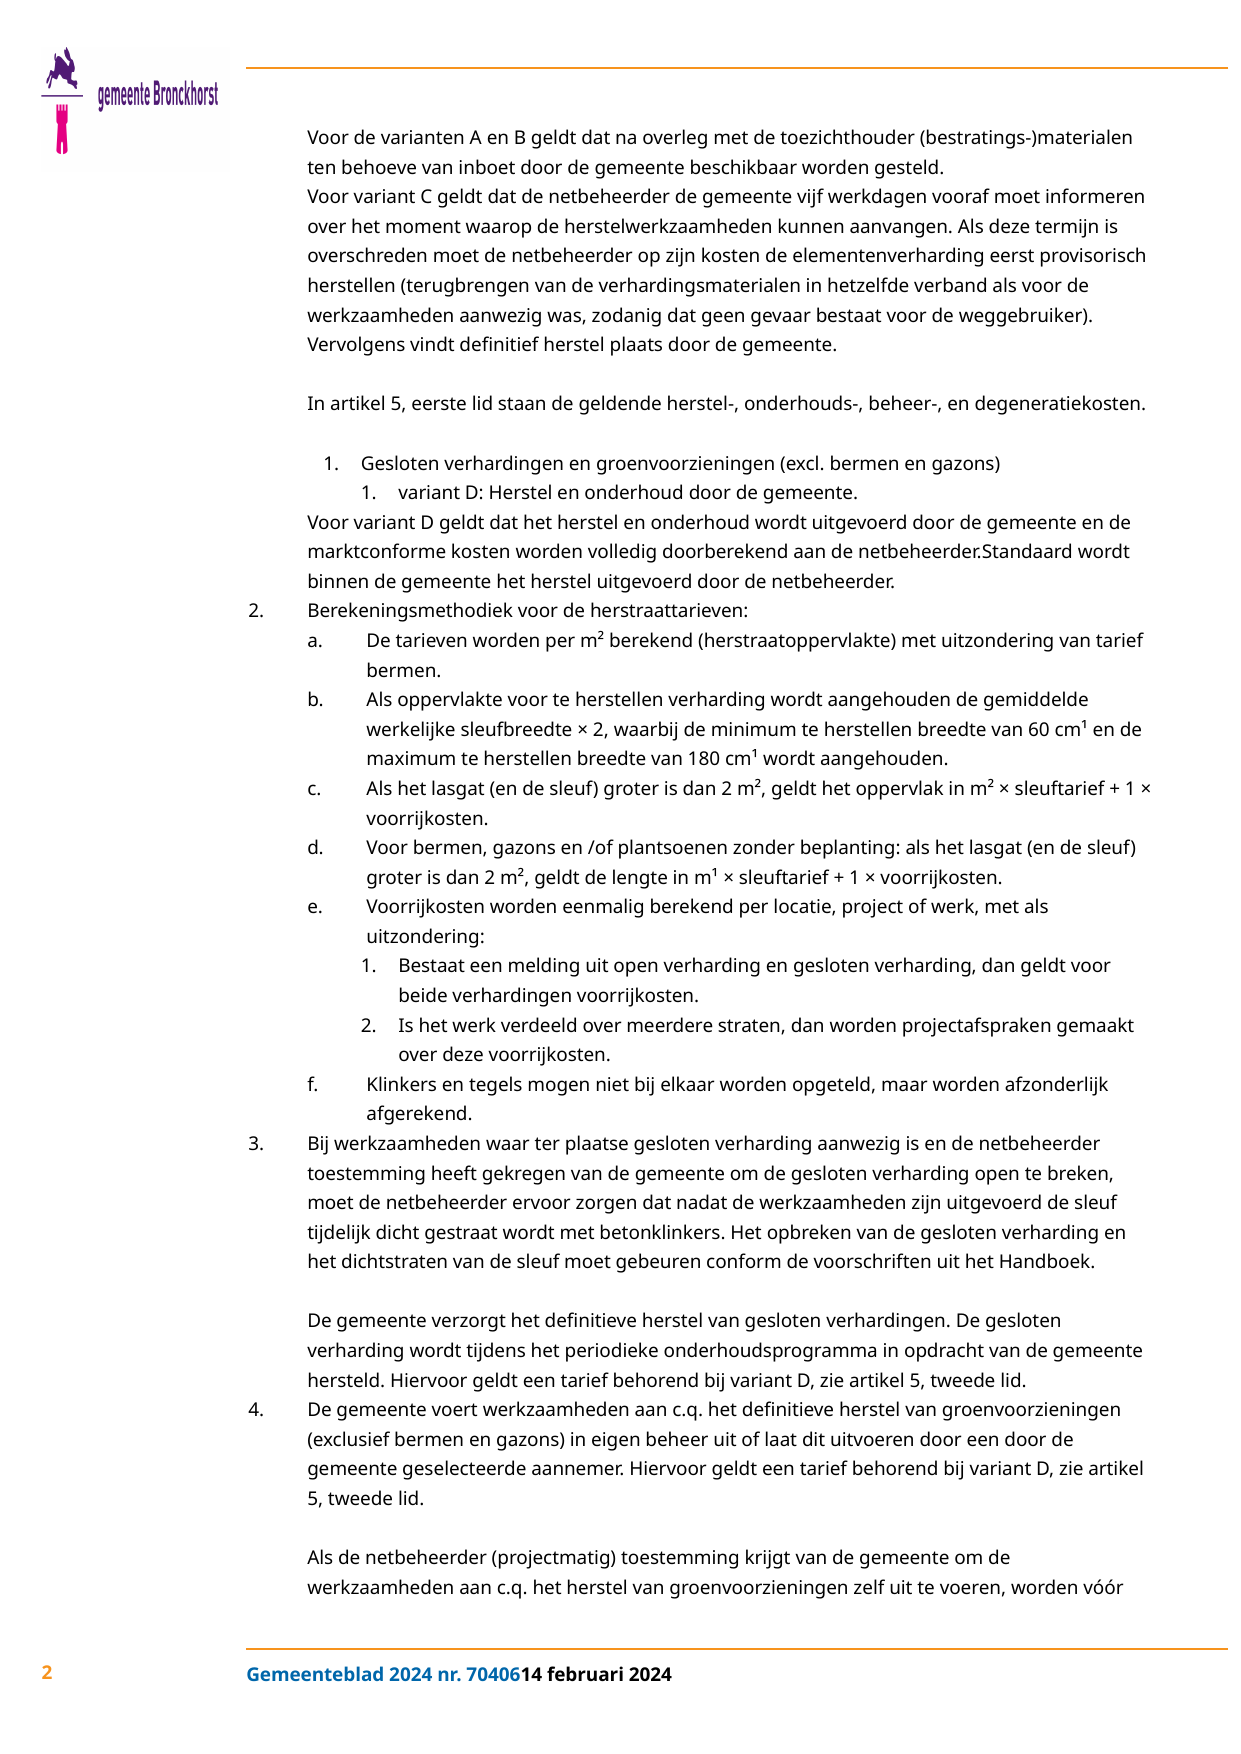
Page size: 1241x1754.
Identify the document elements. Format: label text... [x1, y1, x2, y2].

list Is het werk verdeeld over meerdere straten, dan worden projectafspraken gemaakt over deze voorrijkosten. [361, 1012, 1152, 1067]
list Bestaat een melding uit open verharding en gesloten verharding, dan geldt voor beide verhardingen voorrijkosten. [361, 953, 1152, 1008]
list variant D: Herstel en onderhoud door de gemeente. [361, 479, 1152, 505]
list Voor de varianten A en B geldt dat na overleg met de toezichthouder (bestratings-)materialen ten behoeve van inboet door de gemeente beschikbaar worden gesteld. [248, 124, 1152, 180]
list Berekeningsmethodiek voor de herstraattarieven: [248, 598, 1152, 623]
list De gemeente voert werkzaamheden aan c.q. het definitieve herstel van groenvoorzieningen (exclusief bermen en gazons) in eigen beheer uit of laat dit uitvoeren door een door de gemeente geselecteerde aannemer. Hiervoor geldt een tarief behorend bij variant D, zie artikel 5, tweede lid. [248, 1396, 1152, 1511]
list Gesloten verhardingen en groenvoorzieningen (excl. bermen en gazons) [323, 450, 1152, 476]
list Voorrijkosten worden eenmalig berekend per locatie, project of werk, met als uitzondering: [307, 893, 1152, 949]
list Als oppervlakte voor te herstellen verharding wordt aangehouden de gemiddelde werkelijke sleufbreedte × 2, waarbij de minimum te herstellen breedte van 60 cm¹ en de maximum te herstellen breedte van 180 cm¹ wordt aangehouden. [307, 686, 1152, 771]
picture [41, 47, 231, 172]
list Voor bermen, gazons en /of plantsoenen zonder beplanting: als het lasgat (en de sleuf) groter is dan 2 m², geldt de lengte in m¹ × sleuftarief + 1 × voorrijkosten. [307, 834, 1152, 890]
list Bij werkzaamheden waar ter plaatse gesloten verharding aanwezig is en de netbeheerder toestemming heeft gekregen van de gemeente om de gesloten verharding open te breken, moet de netbeheerder ervoor zorgen dat nadat de werkzaamheden zijn uitgevoerd de sleuf tijdelijk dicht gestraat wordt met betonklinkers. Het opbreken van de gesloten verharding en het dichtstraten van de sleuf moet gebeuren conform de voorschriften uit het Handboek. [248, 1130, 1152, 1274]
list Voor variant C geldt dat de netbeheerder de gemeente vijf werkdagen vooraf moet informeren over het moment waarop de herstelwerkzaamheden kunnen aanvangen. Als deze termijn is overschreden moet de netbeheerder op zijn kosten de elementenverharding eerst provisorisch herstellen (terugbrengen van de verhardingsmaterialen in hetzelfde verband als voor de werkzaamheden aanwezig was, zodanig dat geen gevaar bestaat voor de weggebruiker). Vervolgens vindt definitief herstel plaats door de gemeente. [248, 183, 1152, 357]
list Klinkers en tegels mogen niet bij elkaar worden opgeteld, maar worden afzonderlijk afgerekend. [307, 1071, 1152, 1126]
list De gemeente verzorgt het definitieve herstel van gesloten verhardingen. De gesloten verharding wordt tijdens het periodieke onderhoudsprogramma in opdracht van de gemeente hersteld. Hiervoor geldt een tarief behorend bij variant D, zie artikel 5, tweede lid. [248, 1308, 1152, 1393]
list In artikel 5, eerste lid staan de geldende herstel-, onderhouds-, beheer-, en degeneratiekosten. [248, 391, 1152, 416]
list Als de netbeheerder (projectmatig) toestemming krijgt van de gemeente om de werkzaamheden aan c.q. het herstel van groenvoorzieningen zelf uit te voeren, worden vóór [248, 1544, 1152, 1600]
list Voor variant D geldt dat het herstel en onderhoud wordt uitgevoerd door de gemeente en de marktconforme kosten worden volledig doorberekend aan de netbeheerder.Standaard wordt binnen de gemeente het herstel uitgevoerd door de netbeheerder. [248, 509, 1152, 594]
list De tarieven worden per m² berekend (herstraatoppervlakte) met uitzondering van tarief bermen. [307, 627, 1152, 683]
list Als het lasgat (en de sleuf) groter is dan 2 m², geldt het oppervlak in m² × sleuftarief + 1 × voorrijkosten. [307, 775, 1152, 831]
